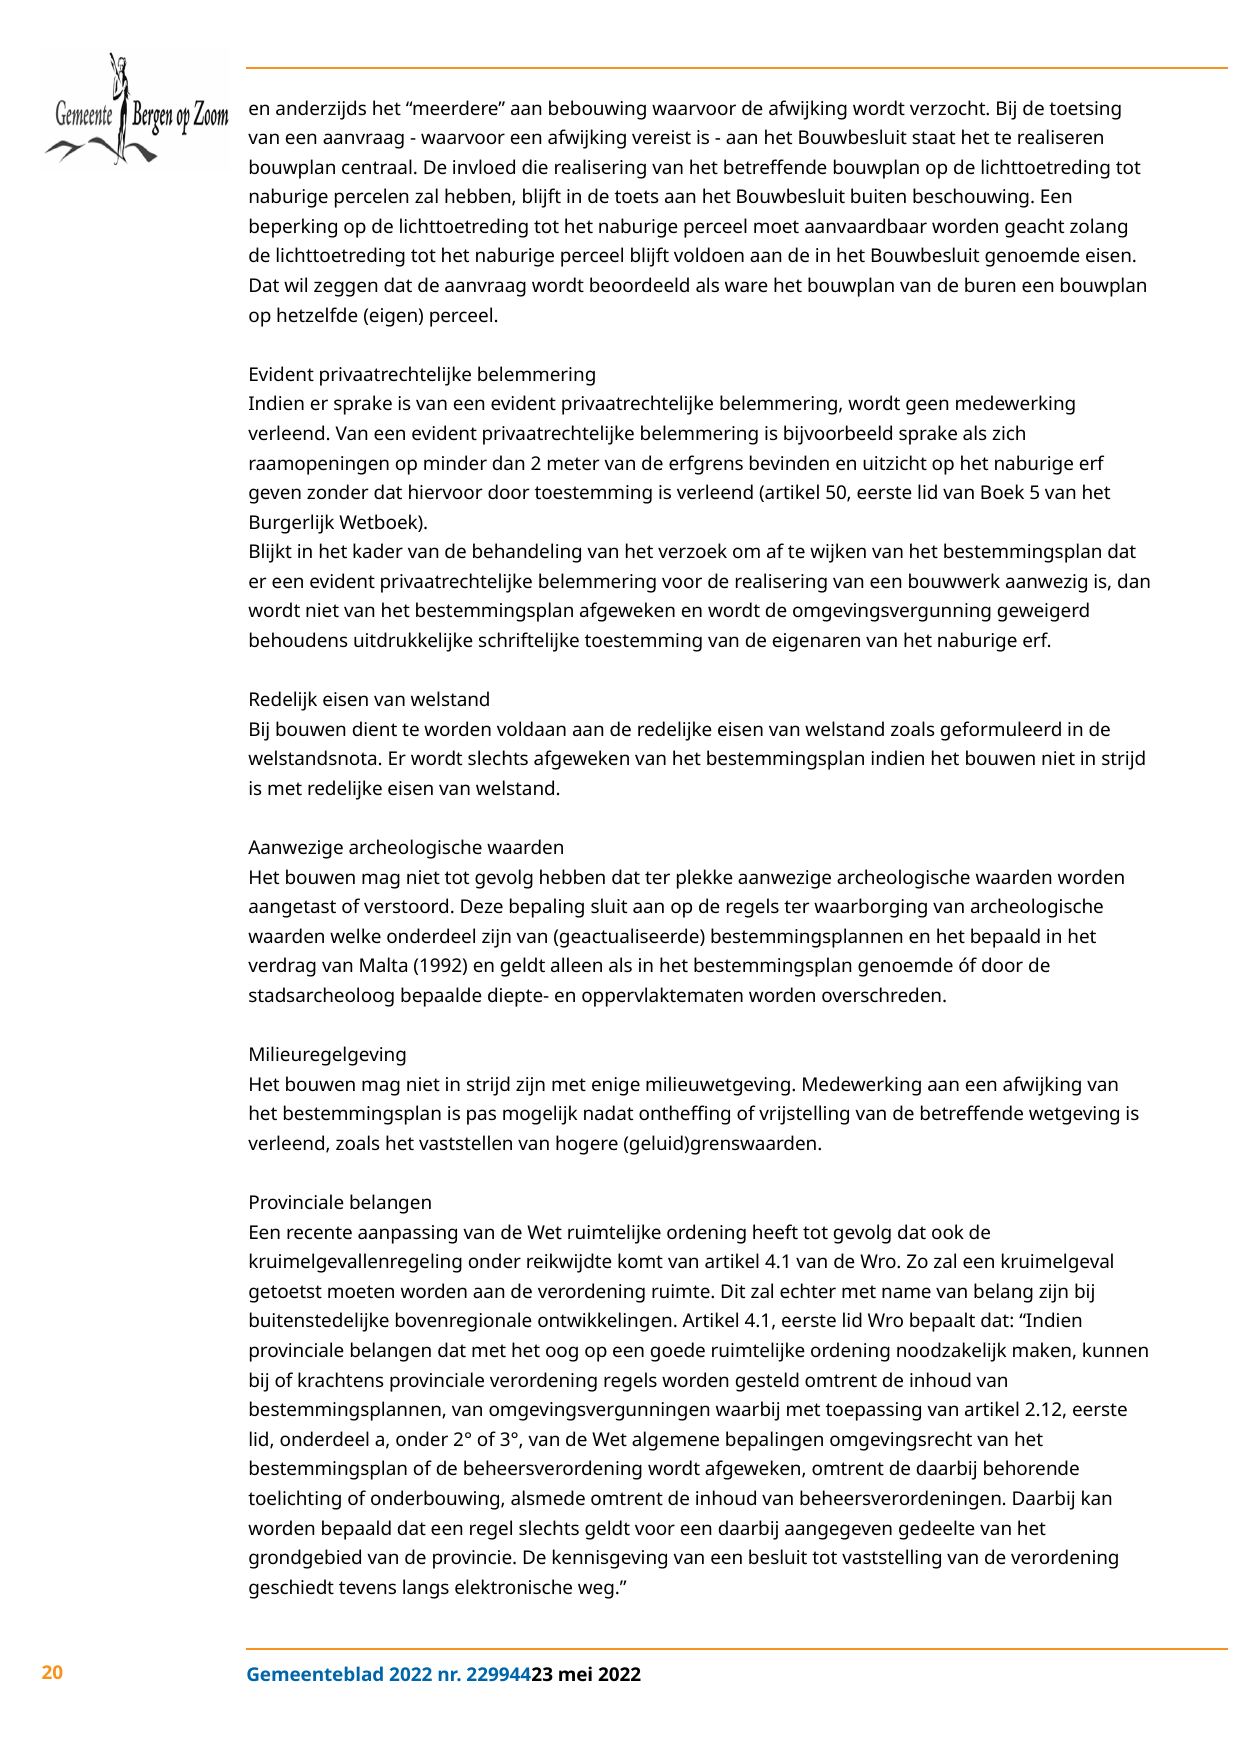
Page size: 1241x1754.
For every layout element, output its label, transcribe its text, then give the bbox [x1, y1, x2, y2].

picture [41, 47, 231, 172]
text Milieuregelgeving [248, 1041, 1152, 1067]
text en anderzijds het “meerdere” aan bebouwing waarvoor de afwijking wordt verzocht. Bij de toetsing van een aanvraag - waarvoor een afwijking vereist is - aan het Bouwbesluit staat het te realiseren bouwplan centraal. De invloed die realisering van het betreffende bouwplan op de lichttoetreding tot naburige percelen zal hebben, blijft in de toets aan het Bouwbesluit buiten beschouwing. Een beperking op de lichttoetreding tot het naburige perceel moet aanvaardbaar worden geacht zolang de lichttoetreding tot het naburige perceel blijft voldoen aan de in het Bouwbesluit genoemde eisen. Dat wil zeggen dat de aanvraag wordt beoordeeld als ware het bouwplan van de buren een bouwplan op hetzelfde (eigen) perceel. [248, 95, 1152, 328]
text Bij bouwen dient te worden voldaan aan de redelijke eisen van welstand zoals geformuleerd in de welstandsnota. Er wordt slechts afgeweken van het bestemmingsplan indien het bouwen niet in strijd is met redelijke eisen van welstand. [248, 716, 1152, 801]
text Het bouwen mag niet tot gevolg hebben dat ter plekke aanwezige archeologische waarden worden aangetast of verstoord. Deze bepaling sluit aan op de regels ter waarborging van archeologische waarden welke onderdeel zijn van (geactualiseerde) bestemmingsplannen en het bepaald in het verdrag van Malta (1992) en geldt alleen als in het bestemmingsplan genoemde óf door de stadsarcheoloog bepaalde diepte- en oppervlaktematen worden overschreden. [248, 864, 1152, 1008]
text Een recente aanpassing van de Wet ruimtelijke ordening heeft tot gevolg dat ook de kruimelgevallenregeling onder reikwijdte komt van artikel 4.1 van de Wro. Zo zal een kruimelgeval getoetst moeten worden aan de verordening ruimte. Dit zal echter met name van belang zijn bij buitenstedelijke bovenregionale ontwikkelingen. Artikel 4.1, eerste lid Wro bepaalt dat: “Indien provinciale belangen dat met het oog op een goede ruimtelijke ordening noodzakelijk maken, kunnen bij of krachtens provinciale verordening regels worden gesteld omtrent de inhoud van bestemmingsplannen, van omgevingsvergunningen waarbij met toepassing van artikel 2.12, eerste lid, onderdeel a, onder 2° of 3°, van de Wet algemene bepalingen omgevingsrecht van het bestemmingsplan of de beheersverordening wordt afgeweken, omtrent de daarbij behorende toelichting of onderbouwing, alsmede omtrent de inhoud van beheersverordeningen. Daarbij kan worden bepaald dat een regel slechts geldt voor een daarbij aangegeven gedeelte van het grondgebied van de provincie. De kennisgeving van een besluit tot vaststelling van de verordening geschiedt tevens langs elektronische weg.” [248, 1219, 1152, 1600]
text Aanwezige archeologische waarden [248, 834, 1152, 860]
text Redelijk eisen van welstand [248, 686, 1152, 712]
text Het bouwen mag niet in strijd zijn met enige milieuwetgeving. Medewerking aan een afwijking van het bestemmingsplan is pas mogelijk nadat ontheffing of vrijstelling van de betreffende wetgeving is verleend, zoals het vaststellen van hogere (geluid)grenswaarden. [248, 1071, 1152, 1156]
text Indien er sprake is van een evident privaatrechtelijke belemmering, wordt geen medewerking verleend. Van een evident privaatrechtelijke belemmering is bijvoorbeeld sprake als zich raamopeningen op minder dan 2 meter van de erfgrens bevinden en uitzicht op het naburige erf geven zonder dat hiervoor door toestemming is verleend (artikel 50, eerste lid van Boek 5 van het Burgerlijk Wetboek). [248, 391, 1152, 535]
text Provinciale belangen [248, 1189, 1152, 1215]
text Evident privaatrechtelijke belemmering [248, 361, 1152, 387]
text Blijkt in het kader van de behandeling van het verzoek om af te wijken van het bestemmingsplan dat er een evident privaatrechtelijke belemmering voor de realisering van een bouwwerk aanwezig is, dan wordt niet van het bestemmingsplan afgeweken en wordt de omgevingsvergunning geweigerd behoudens uitdrukkelijke schriftelijke toestemming van de eigenaren van het naburige erf. [248, 538, 1152, 653]
